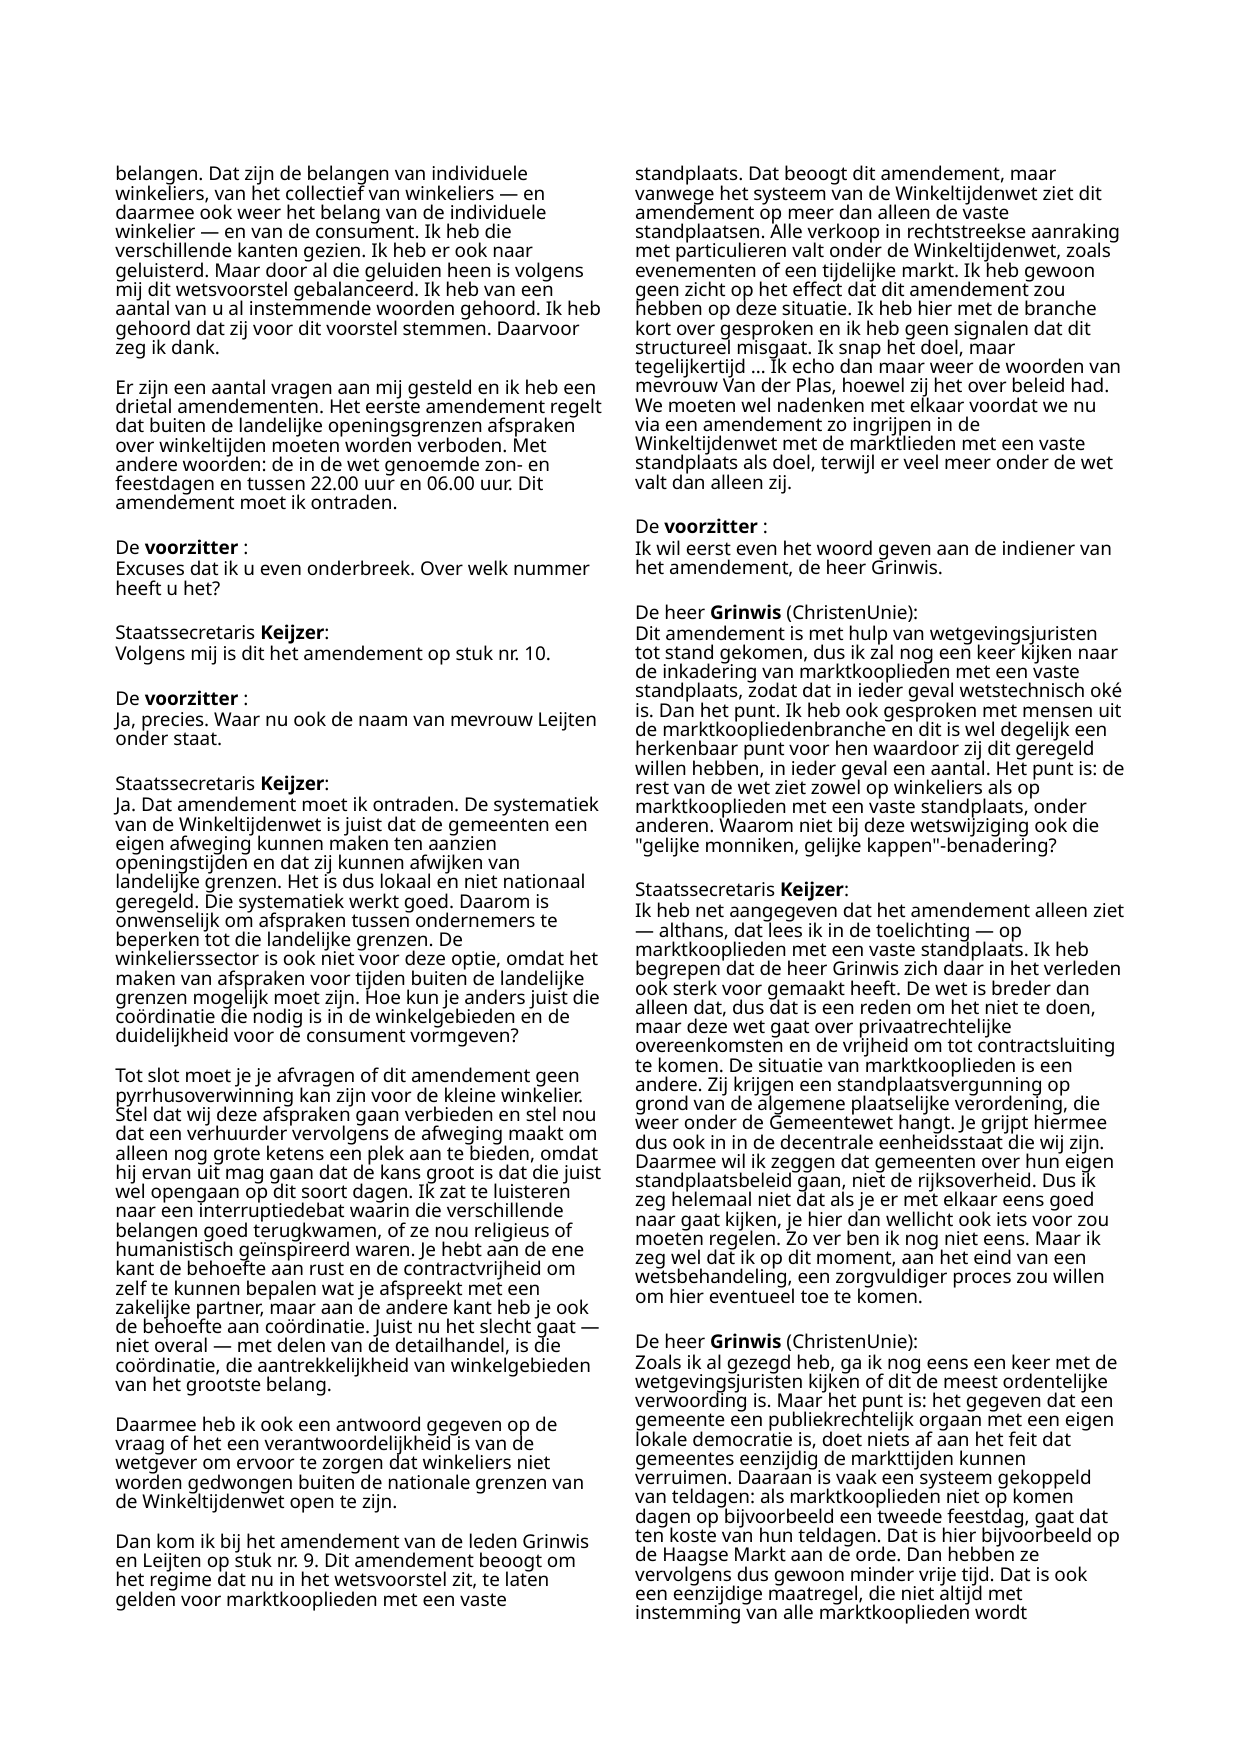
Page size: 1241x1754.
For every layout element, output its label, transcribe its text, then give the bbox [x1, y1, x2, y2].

text Ik heb net aangegeven dat het amendement alleen ziet — althans, dat lees ik in de toelichting — op marktkooplieden met een vaste standplaats. Ik heb begrepen dat de heer Grinwis zich daar in het verleden ook sterk voor gemaakt heeft. De wet is breder dan alleen dat, dus dat is een reden om het niet te doen, maar deze wet gaat over privaatrechtelijke overeenkomsten en de vrijheid om tot contractsluiting te komen. De situatie van marktkooplieden is een andere. Zij krijgen een standplaatsvergunning op grond van de algemene plaatselijke verordening, die weer onder de Gemeentewet hangt. Je grijpt hiermee dus ook in in de decentrale eenheidsstaat die wij zijn. Daarmee wil ik zeggen dat gemeenten over hun eigen standplaatsbeleid gaan, niet de rijksoverheid. Dus ik zeg helemaal niet dat als je er met elkaar eens goed naar gaat kijken, je hier dan wellicht ook iets voor zou moeten regelen. Zo ver ben ik nog niet eens. Maar ik zeg wel dat ik op dit moment, aan het eind van een wetsbehandeling, een zorgvuldiger proces zou willen om hier eventueel toe te komen. [635, 902, 1125, 1307]
text Staatssecretaris Keijzer: [115, 771, 605, 796]
text De voorzitter : [115, 534, 605, 560]
text Tot slot moet je je afvragen of dit amendement geen pyrrhusoverwinning kan zijn voor de kleine winkelier. Stel dat wij deze afspraken gaan verbieden en stel nou dat een verhuurder vervolgens de afweging maakt om alleen nog grote ketens een plek aan te bieden, omdat hij ervan uit mag gaan dat de kans groot is dat die juist wel opengaan op dit soort dagen. Ik zat te luisteren naar een interruptiedebat waarin die verschillende belangen goed terugkwamen, of ze nou religieus of humanistisch geïnspireerd waren. Je hebt aan de ene kant de behoefte aan rust en de contractvrijheid om zelf te kunnen bepalen wat je afspreekt met een zakelijke partner, maar aan de andere kant heb je ook de behoefte aan coördinatie. Juist nu het slecht gaat — niet overal — met delen van de detailhandel, is die coördinatie, die aantrekkelijkheid van winkelgebieden van het grootste belang. [115, 1067, 605, 1395]
text Ik wil eerst even het woord geven aan de indiener van het amendement, de heer Grinwis. [635, 539, 1125, 578]
text standplaats. Dat beoogt dit amendement, maar vanwege het systeem van de Winkeltijdenwet ziet dit amendement op meer dan alleen de vaste standplaatsen. Alle verkoop in rechtstreekse aanraking met particulieren valt onder de Winkeltijdenwet, zoals evenementen of een tijdelijke markt. Ik heb gewoon geen zicht op het effect dat dit amendement zou hebben op deze situatie. Ik heb hier met de branche kort over gesproken en ik heb geen signalen dat dit structureel misgaat. Ik snap het doel, maar tegelijkertijd … Ik echo dan maar weer de woorden van mevrouw Van der Plas, hoewel zij het over beleid had. We moeten wel nadenken met elkaar voordat we nu via een amendement zo ingrijpen in de Winkeltijdenwet met de marktlieden met een vaste standplaats als doel, terwijl er veel meer onder de wet valt dan alleen zij. [635, 165, 1125, 493]
text De voorzitter : [635, 514, 1125, 539]
text De heer Grinwis (ChristenUnie): [635, 1328, 1125, 1354]
text Dan kom ik bij het amendement van de leden Grinwis en Leijten op stuk nr. 9. Dit amendement beoogt om het regime dat nu in het wetsvoorstel zit, te laten gelden voor marktkooplieden met een vaste [115, 1533, 605, 1610]
text Staatssecretaris Keijzer: [115, 619, 605, 645]
text Volgens mij is dit het amendement op stuk nr. 10. [115, 645, 605, 664]
text Daarmee heb ik ook een antwoord gegeven op de vraag of het een verantwoordelijkheid is van de wetgever om ervoor te zorgen dat winkeliers niet worden gedwongen buiten de nationale grenzen van de Winkeltijdenwet open te zijn. [115, 1416, 605, 1512]
text Excuses dat ik u even onderbreek. Over welk nummer heeft u het? [115, 560, 605, 599]
text De voorzitter : [115, 685, 605, 711]
text Dit amendement is met hulp van wetgevingsjuristen tot stand gekomen, dus ik zal nog een keer kijken naar de inkadering van marktkooplieden met een vaste standplaats, zodat dat in ieder geval wetstechnisch oké is. Dan het punt. Ik heb ook gesproken met mensen uit de marktkoopliedenbranche en dit is wel degelijk een herkenbaar punt voor hen waardoor zij dit geregeld willen hebben, in ieder geval een aantal. Het punt is: de rest van de wet ziet zowel op winkeliers als op marktkooplieden met een vaste standplaats, onder anderen. Waarom niet bij deze wetswijziging ook die "gelijke monniken, gelijke kappen"-benadering? [635, 624, 1125, 856]
text Er zijn een aantal vragen aan mij gesteld en ik heb een drietal amendementen. Het eerste amendement regelt dat buiten de landelijke openingsgrenzen afspraken over winkeltijden moeten worden verboden. Met andere woorden: de in de wet genoemde zon- en feestdagen en tussen 22.00 uur en 06.00 uur. Dit amendement moet ik ontraden. [115, 379, 605, 514]
text Ja. Dat amendement moet ik ontraden. De systematiek van de Winkeltijdenwet is juist dat de gemeenten een eigen afweging kunnen maken ten aanzien openingstijden en dat zij kunnen afwijken van landelijke grenzen. Het is dus lokaal en niet nationaal geregeld. Die systematiek werkt goed. Daarom is onwenselijk om afspraken tussen ondernemers te beperken tot die landelijke grenzen. De winkelierssector is ook niet voor deze optie, omdat het maken van afspraken voor tijden buiten de landelijke grenzen mogelijk moet zijn. Hoe kun je anders juist die coördinatie die nodig is in de winkelgebieden en de duidelijkheid voor de consument vormgeven? [115, 796, 605, 1047]
text belangen. Dat zijn de belangen van individuele winkeliers, van het collectief van winkeliers — en daarmee ook weer het belang van de individuele winkelier — en van de consument. Ik heb die verschillende kanten gezien. Ik heb er ook naar geluisterd. Maar door al die geluiden heen is volgens mij dit wetsvoorstel gebalanceerd. Ik heb van een aantal van u al instemmende woorden gehoord. Ik heb gehoord dat zij voor dit voorstel stemmen. Daarvoor zeg ik dank. [115, 165, 605, 358]
text Ja, precies. Waar nu ook de naam van mevrouw Leijten onder staat. [115, 711, 605, 750]
text Zoals ik al gezegd heb, ga ik nog eens een keer met de wetgevingsjuristen kijken of dit de meest ordentelijke verwoording is. Maar het punt is: het gegeven dat een gemeente een publiekrechtelijk orgaan met een eigen lokale democratie is, doet niets af aan het feit dat gemeentes eenzijdig de markttijden kunnen verruimen. Daaraan is vaak een systeem gekoppeld van teldagen: als marktkooplieden niet op komen dagen op bijvoorbeeld een tweede feestdag, gaat dat ten koste van hun teldagen. Dat is hier bijvoorbeeld op de Haagse Markt aan de orde. Dan hebben ze vervolgens dus gewoon minder vrije tijd. Dat is ook een eenzijdige maatregel, die niet altijd met instemming van alle marktkooplieden wordt [635, 1354, 1125, 1623]
text De heer Grinwis (ChristenUnie): [635, 599, 1125, 624]
text Staatssecretaris Keijzer: [635, 877, 1125, 902]
